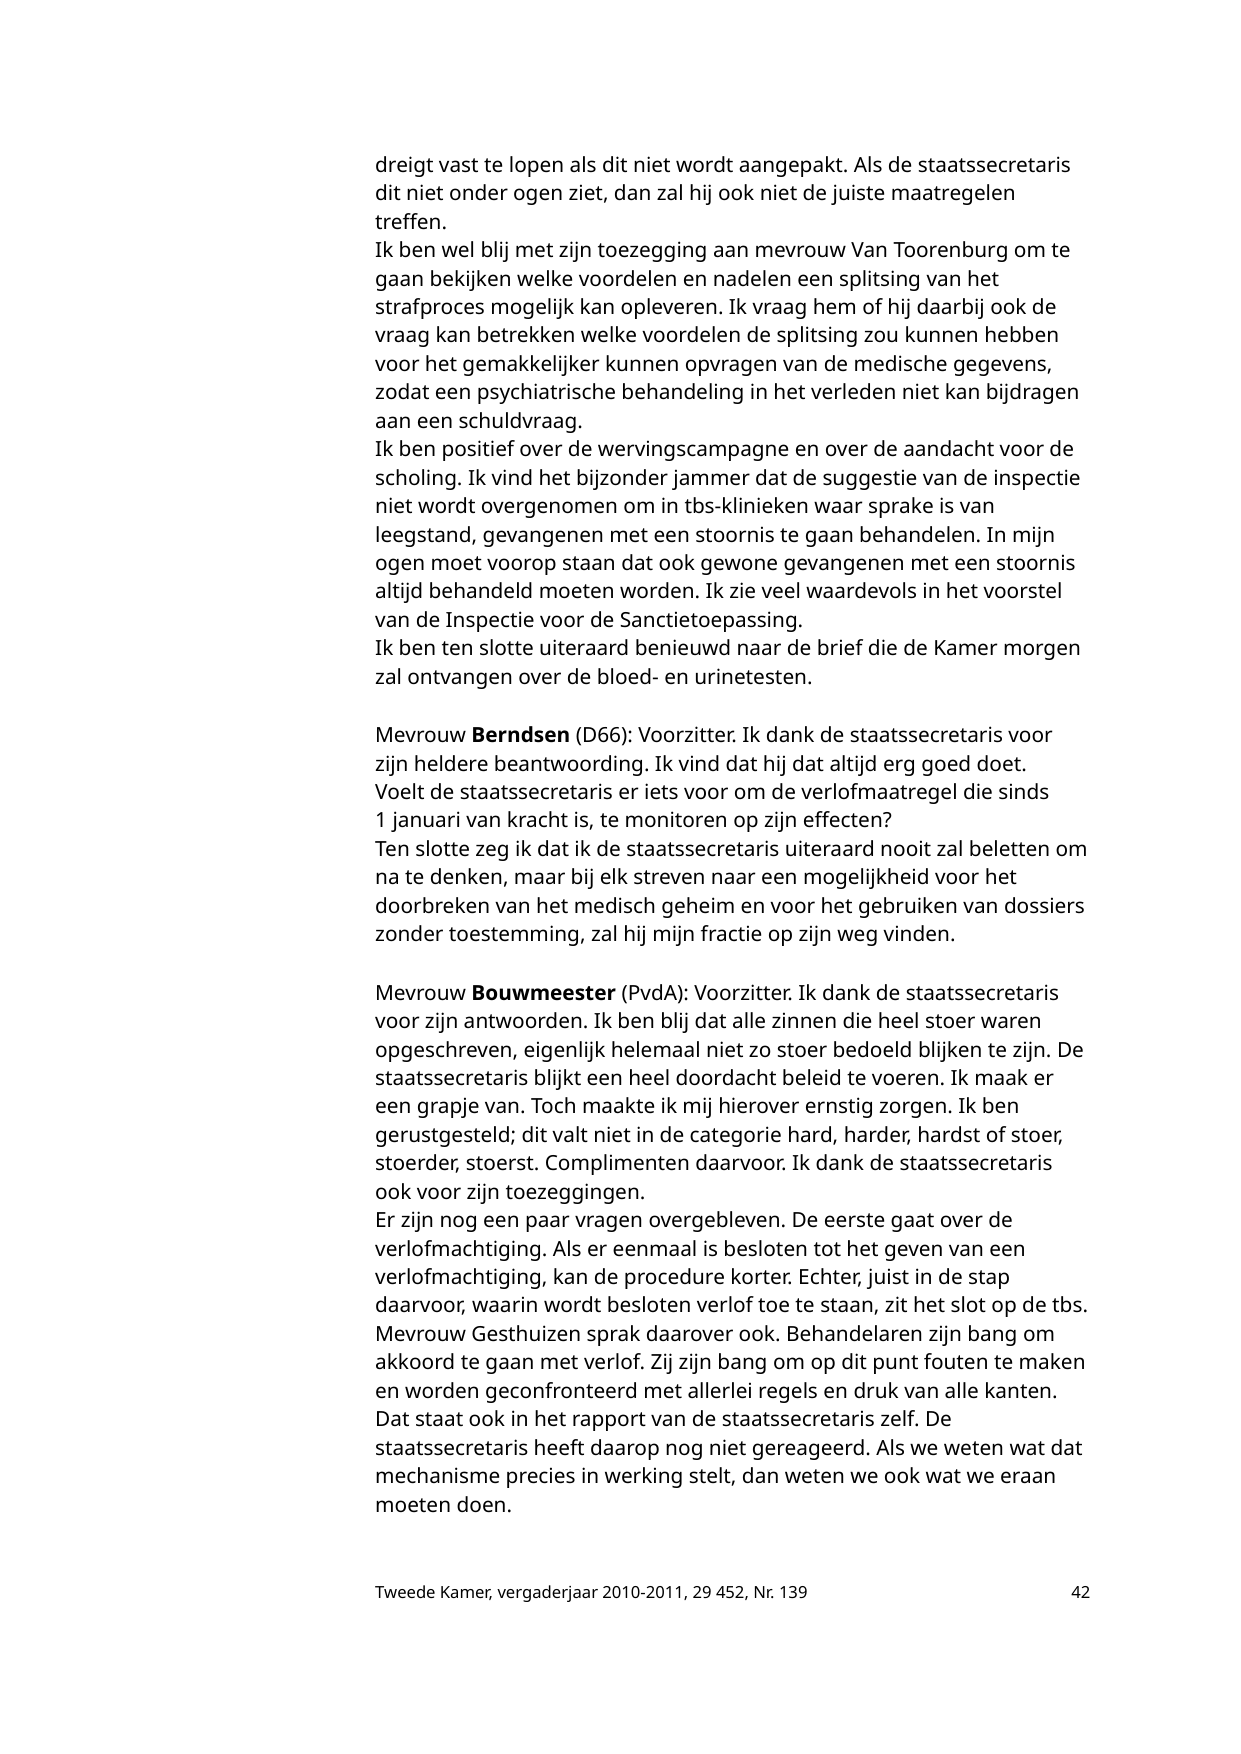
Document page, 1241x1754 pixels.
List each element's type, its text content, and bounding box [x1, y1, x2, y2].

text Mevrouw Bouwmeester (PvdA): Voorzitter. Ik dank de staatssecretaris voor zijn antwoorden. Ik ben blij dat alle zinnen die heel stoer waren opgeschreven, eigenlijk helemaal niet zo stoer bedoeld blijken te zijn. De staatssecretaris blijkt een heel doordacht beleid te voeren. Ik maak er een grapje van. Toch maakte ik mij hierover ernstig zorgen. Ik ben gerustgesteld; dit valt niet in de categorie hard, harder, hardst of stoer, stoerder, stoerst. Complimenten daarvoor. Ik dank de staatssecretaris ook voor zijn toezeggingen. [375, 978, 1090, 1205]
text Mevrouw Berndsen (D66): Voorzitter. Ik dank de staatssecretaris voor zijn heldere beantwoording. Ik vind dat hij dat altijd erg goed doet. [375, 720, 1090, 777]
text Ten slotte zeg ik dat ik de staatssecretaris uiteraard nooit zal beletten om na te denken, maar bij elk streven naar een mogelijkheid voor het doorbreken van het medisch geheim en voor het gebruiken van dossiers zonder toestemming, zal hij mijn fractie op zijn weg vinden. [375, 834, 1090, 948]
text Voelt de staatssecretaris er iets voor om de verlofmaatregel die sinds 1 januari van kracht is, te monitoren op zijn effecten? [375, 777, 1090, 834]
text Er zijn nog een paar vragen overgebleven. De eerste gaat over de verlofmachtiging. Als er eenmaal is besloten tot het geven van een verlofmachtiging, kan de procedure korter. Echter, juist in de stap daarvoor, waarin wordt besloten verlof toe te staan, zit het slot op de tbs. Mevrouw Gesthuizen sprak daarover ook. Behandelaren zijn bang om akkoord te gaan met verlof. Zij zijn bang om op dit punt fouten te maken en worden geconfronteerd met allerlei regels en druk van alle kanten. Dat staat ook in het rapport van de staatssecretaris zelf. De staatssecretaris heeft daarop nog niet gereageerd. Als we weten wat dat mechanisme precies in werking stelt, dan weten we ook wat we eraan moeten doen. [375, 1205, 1090, 1518]
text dreigt vast te lopen als dit niet wordt aangepakt. Als de staatssecretaris dit niet onder ogen ziet, dan zal hij ook niet de juiste maatregelen treffen. [375, 150, 1090, 235]
text Ik ben positief over de wervingscampagne en over de aandacht voor de scholing. Ik vind het bijzonder jammer dat de suggestie van de inspectie niet wordt overgenomen om in tbs-klinieken waar sprake is van leegstand, gevangenen met een stoornis te gaan behandelen. In mijn ogen moet voorop staan dat ook gewone gevangenen met een stoornis altijd behandeld moeten worden. Ik zie veel waardevols in het voorstel van de Inspectie voor de Sanctietoepassing. [375, 434, 1090, 633]
text Ik ben ten slotte uiteraard benieuwd naar de brief die de Kamer morgen zal ontvangen over de bloed- en urinetesten. [375, 633, 1090, 690]
text Ik ben wel blij met zijn toezegging aan mevrouw Van Toorenburg om te gaan bekijken welke voordelen en nadelen een splitsing van het strafproces mogelijk kan opleveren. Ik vraag hem of hij daarbij ook de vraag kan betrekken welke voordelen de splitsing zou kunnen hebben voor het gemakkelijker kunnen opvragen van de medische gegevens, zodat een psychiatrische behandeling in het verleden niet kan bijdragen aan een schuldvraag. [375, 235, 1090, 434]
